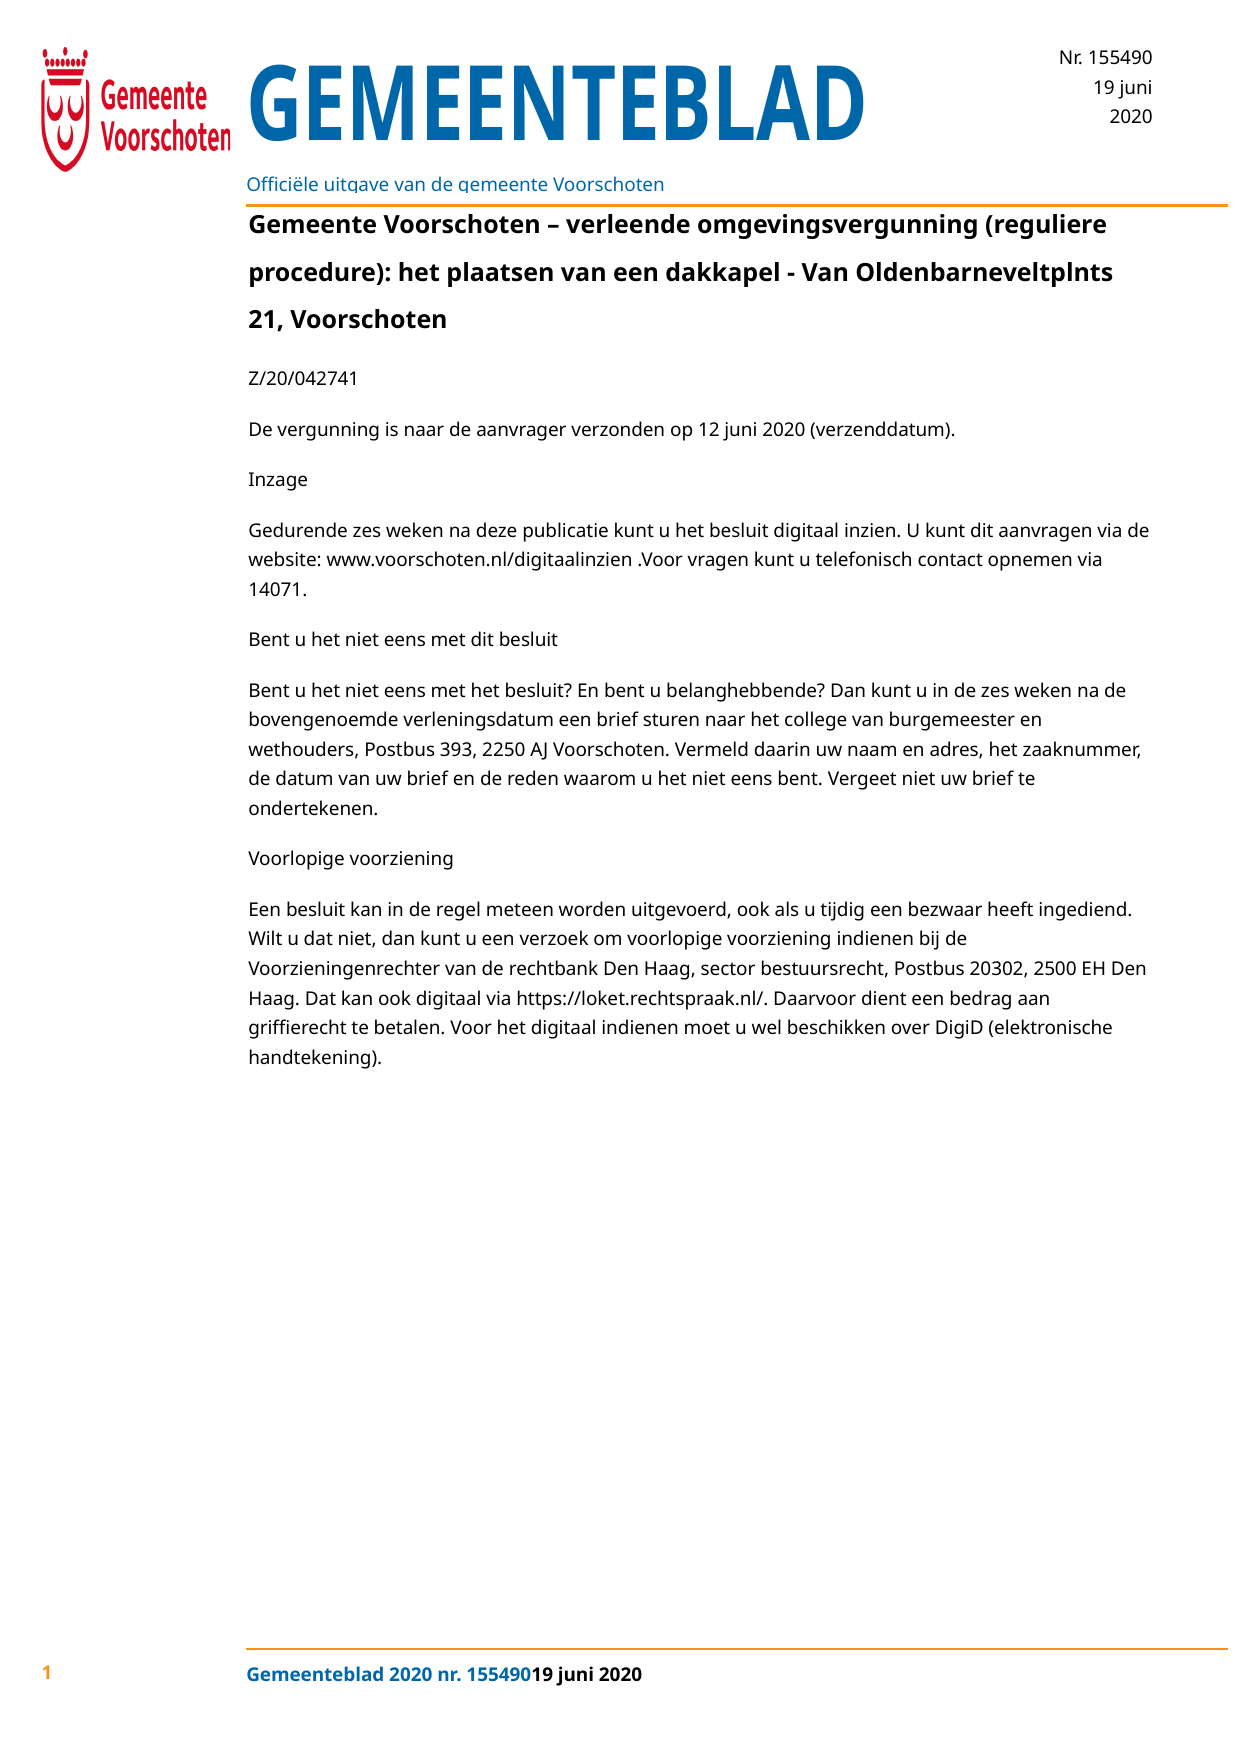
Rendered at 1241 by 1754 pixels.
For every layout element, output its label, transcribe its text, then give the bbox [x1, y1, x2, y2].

text Een besluit kan in de regel meteen worden uitgevoerd, ook als u tijdig een bezwaar heeft ingediend. Wilt u dat niet, dan kunt u een verzoek om voorlopige voorziening indienen bij de Voorzieningenrechter van de rechtbank Den Haag, sector bestuursrecht, Postbus 20302, 2500 EH Den Haag. Dat kan ook digitaal via https://loket.rechtspraak.nl/. Daarvoor dient een bedrag aan griffierecht te betalen. Voor het digitaal indienen moet u wel beschikken over DigiD (elektronische handtekening). [248, 896, 1152, 1069]
text Z/20/042741 [248, 366, 1152, 391]
text De vergunning is naar de aanvrager verzonden op 12 juni 2020 (verzenddatum). [248, 416, 1152, 442]
text Bent u het niet eens met dit besluit [248, 626, 1152, 652]
text Gemeente Voorschoten – verleende omgevingsvergunning (reguliere procedure): het plaatsen van een dakkapel - Van Oldenbarneveltplnts 21, Voorschoten [248, 207, 1152, 336]
text Voorlopige voorziening [248, 846, 1152, 871]
text Bent u het niet eens met het besluit? En bent u belanghebbende? Dan kunt u in de zes weken na de bovengenoemde verleningsdatum een brief sturen naar het college van burgemeester en wethouders, Postbus 393, 2250 AJ Voorschoten. Vermeld daarin uw naam en adres, het zaaknummer, de datum van uw brief en de reden waarom u het niet eens bent. Vergeet niet uw brief te ondertekenen. [248, 677, 1152, 821]
text Gedurende zes weken na deze publicatie kunt u het besluit digitaal inzien. U kunt dit aanvragen via de website: www.voorschoten.nl/digitaalinzien .Voor vragen kunt u telefonisch contact opnemen via 14071. [248, 517, 1152, 602]
text Inzage [248, 466, 1152, 492]
picture [41, 47, 231, 172]
